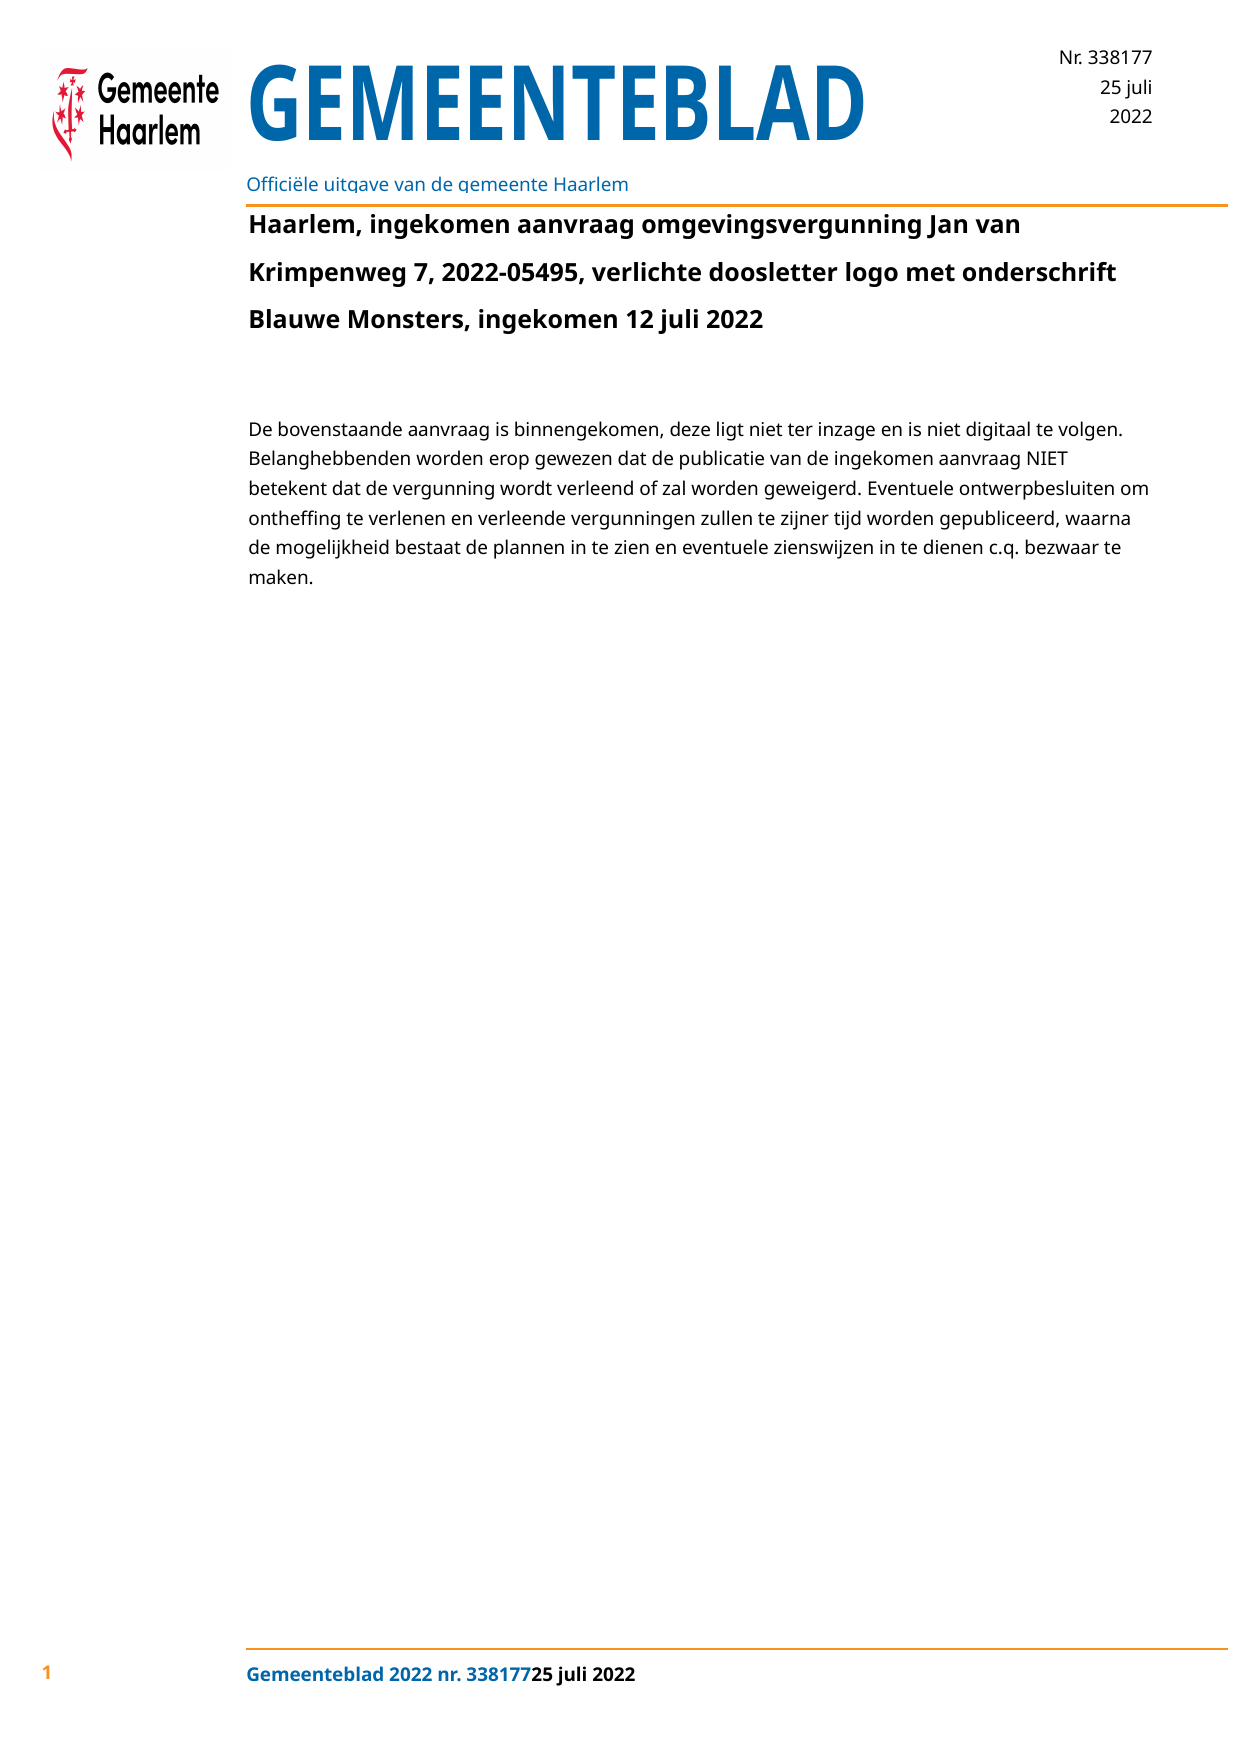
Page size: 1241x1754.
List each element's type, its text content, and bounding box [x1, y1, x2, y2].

text De bovenstaande aanvraag is binnengekomen, deze ligt niet ter inzage en is niet digitaal te volgen. Belanghebbenden worden erop gewezen dat de publicatie van de ingekomen aanvraag NIET betekent dat de vergunning wordt verleend of zal worden geweigerd. Eventuele ontwerpbesluiten om ontheffing te verlenen en verleende vergunningen zullen te zijner tijd worden gepubliceerd, waarna de mogelijkheid bestaat de plannen in te zien en eventuele zienswijzen in te dienen c.q. bezwaar te maken. [248, 416, 1152, 589]
picture [41, 47, 231, 172]
text Haarlem, ingekomen aanvraag omgevingsvergunning Jan van Krimpenweg 7, 2022-05495, verlichte doosletter logo met onderschrift Blauwe Monsters, ingekomen 12 juli 2022 [248, 207, 1152, 336]
